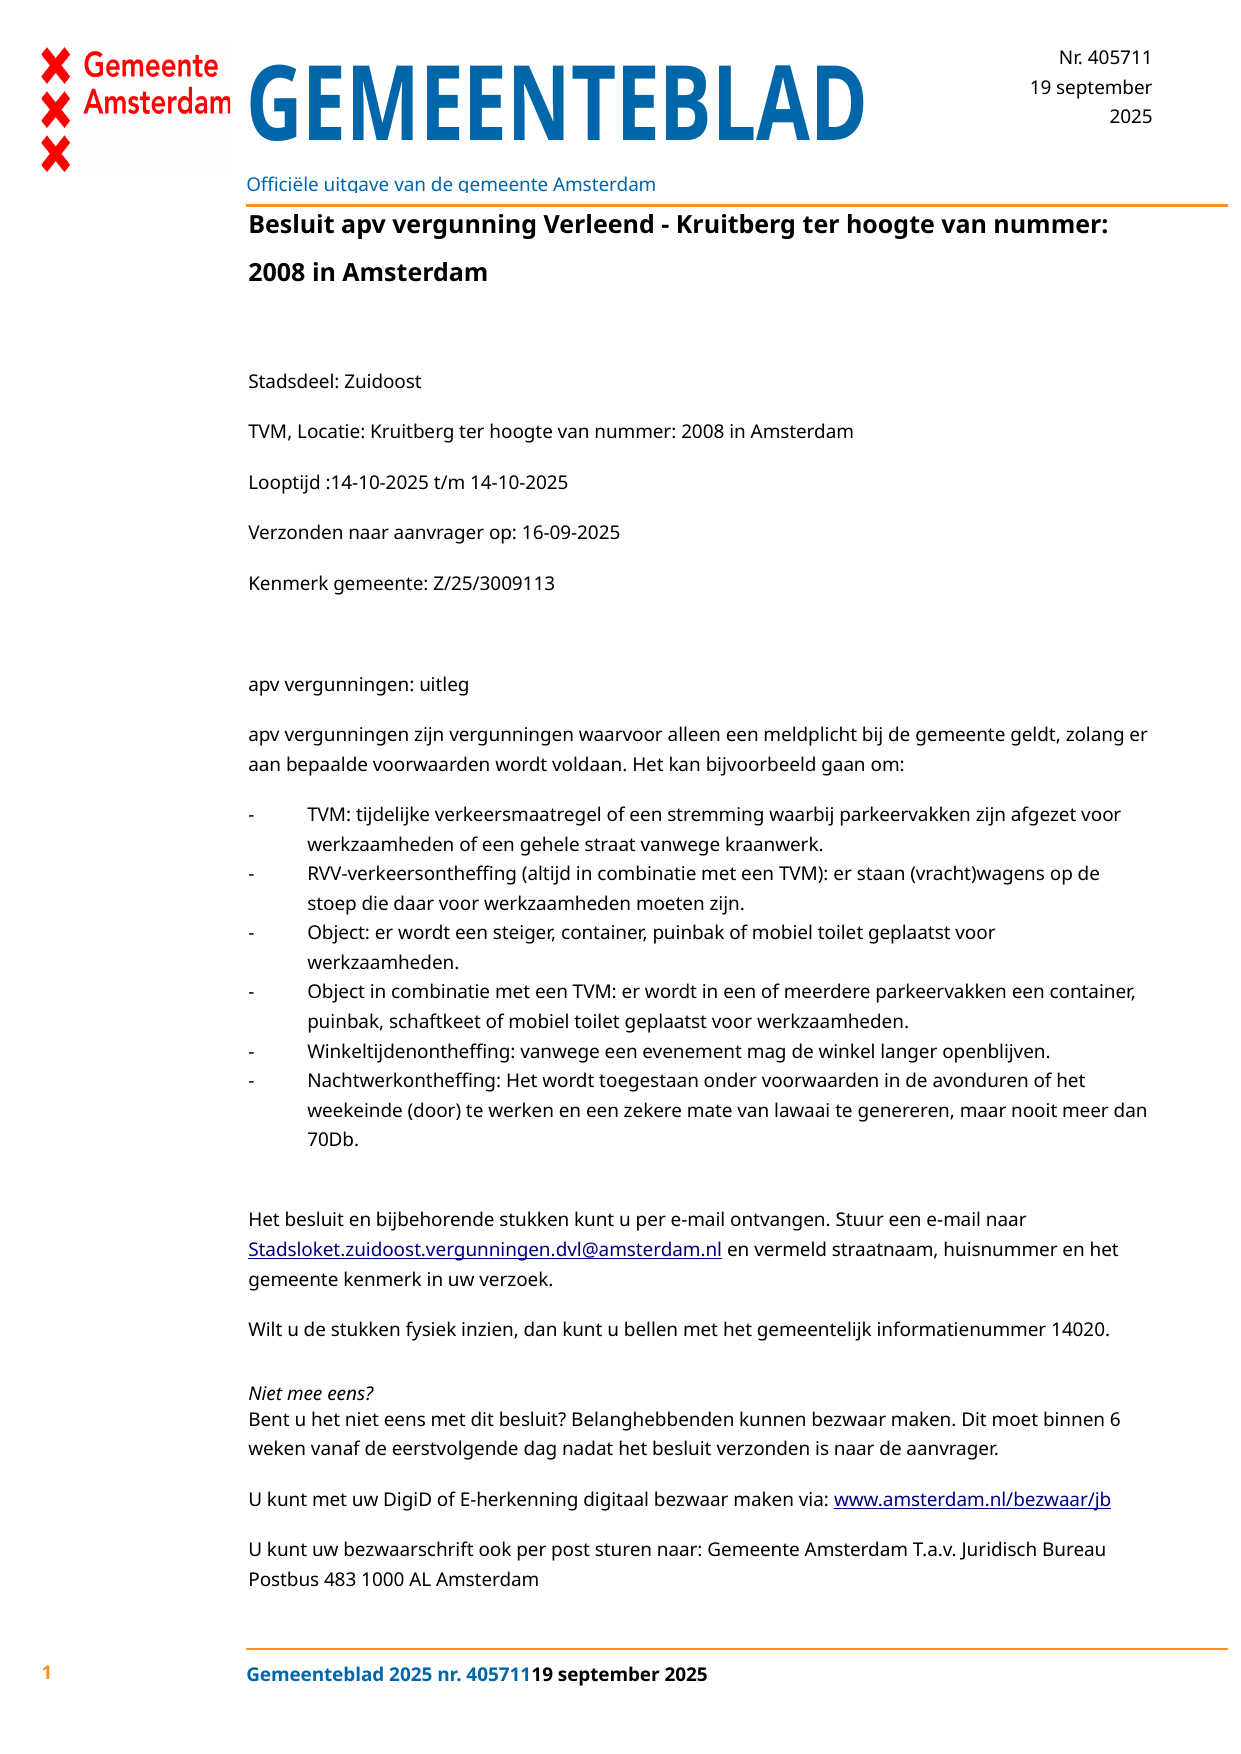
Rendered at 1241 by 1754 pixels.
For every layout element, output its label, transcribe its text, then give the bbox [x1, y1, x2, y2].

text apv vergunningen zijn vergunningen waarvoor alleen een meldplicht bij de gemeente geldt, zolang er aan bepaalde voorwaarden wordt voldaan. Het kan bijvoorbeeld gaan om: [248, 721, 1152, 777]
text Verzonden naar aanvrager op: 16-09-2025 [248, 519, 1152, 545]
text apv vergunningen: uitleg [248, 671, 1152, 697]
text Wilt u de stukken fysiek inzien, dan kunt u bellen met het gemeentelijk informatienummer 14020. [248, 1316, 1152, 1342]
text Besluit apv vergunning Verleend - Kruitberg ter hoogte van nummer: 2008 in Amsterdam [248, 207, 1152, 288]
list TVM: tijdelijke verkeersmaatregel of een stremming waarbij parkeervakken zijn afgezet voor werkzaamheden of een gehele straat vanwege kraanwerk. [248, 801, 1152, 857]
text U kunt uw bezwaarschrift ook per post sturen naar: Gemeente Amsterdam T.a.v. Juridisch Bureau Postbus 483 1000 AL Amsterdam [248, 1536, 1152, 1592]
picture [41, 47, 231, 172]
text TVM, Locatie: Kruitberg ter hoogte van nummer: 2008 in Amsterdam [248, 419, 1152, 444]
list RVV-verkeersontheffing (altijd in combinatie met een TVM): er staan (vracht)wagens op de stoep die daar voor werkzaamheden moeten zijn. [248, 860, 1152, 916]
text Stadsdeel: Zuidoost [248, 368, 1152, 394]
list Object: er wordt een steiger, container, puinbak of mobiel toilet geplaatst voor werkzaamheden. [248, 919, 1152, 975]
text U kunt met uw DigiD of E-herkenning digitaal bezwaar maken via: www.amsterdam.nl/bezwaar/jb [248, 1486, 1152, 1512]
text Bent u het niet eens met dit besluit? Belanghebbenden kunnen bezwaar maken. Dit moet binnen 6 weken vanaf de eerstvolgende dag nadat het besluit verzonden is naar de aanvrager. [248, 1406, 1152, 1461]
text Looptijd :14-10-2025 t/m 14-10-2025 [248, 469, 1152, 495]
list Object in combinatie met een TVM: er wordt in een of meerdere parkeervakken een container, puinbak, schaftkeet of mobiel toilet geplaatst voor werkzaamheden. [248, 979, 1152, 1034]
text Niet mee eens? [248, 1380, 1152, 1406]
list Nachtwerkontheffing: Het wordt toegestaan onder voorwaarden in de avonduren of het weekeinde (door) te werken en een zekere mate van lawaai te genereren, maar nooit meer dan 70Db. [248, 1067, 1152, 1152]
text Het besluit en bijbehorende stukken kunt u per e-mail ontvangen. Stuur een e-mail naar Stadsloket.zuidoost.vergunningen.dvl@amsterdam.nl en vermeld straatnaam, huisnummer en het gemeente kenmerk in uw verzoek. [248, 1207, 1152, 1292]
text Kenmerk gemeente: Z/25/3009113 [248, 570, 1152, 596]
list Winkeltijdenontheffing: vanwege een evenement mag de winkel langer openblijven. [248, 1038, 1152, 1064]
